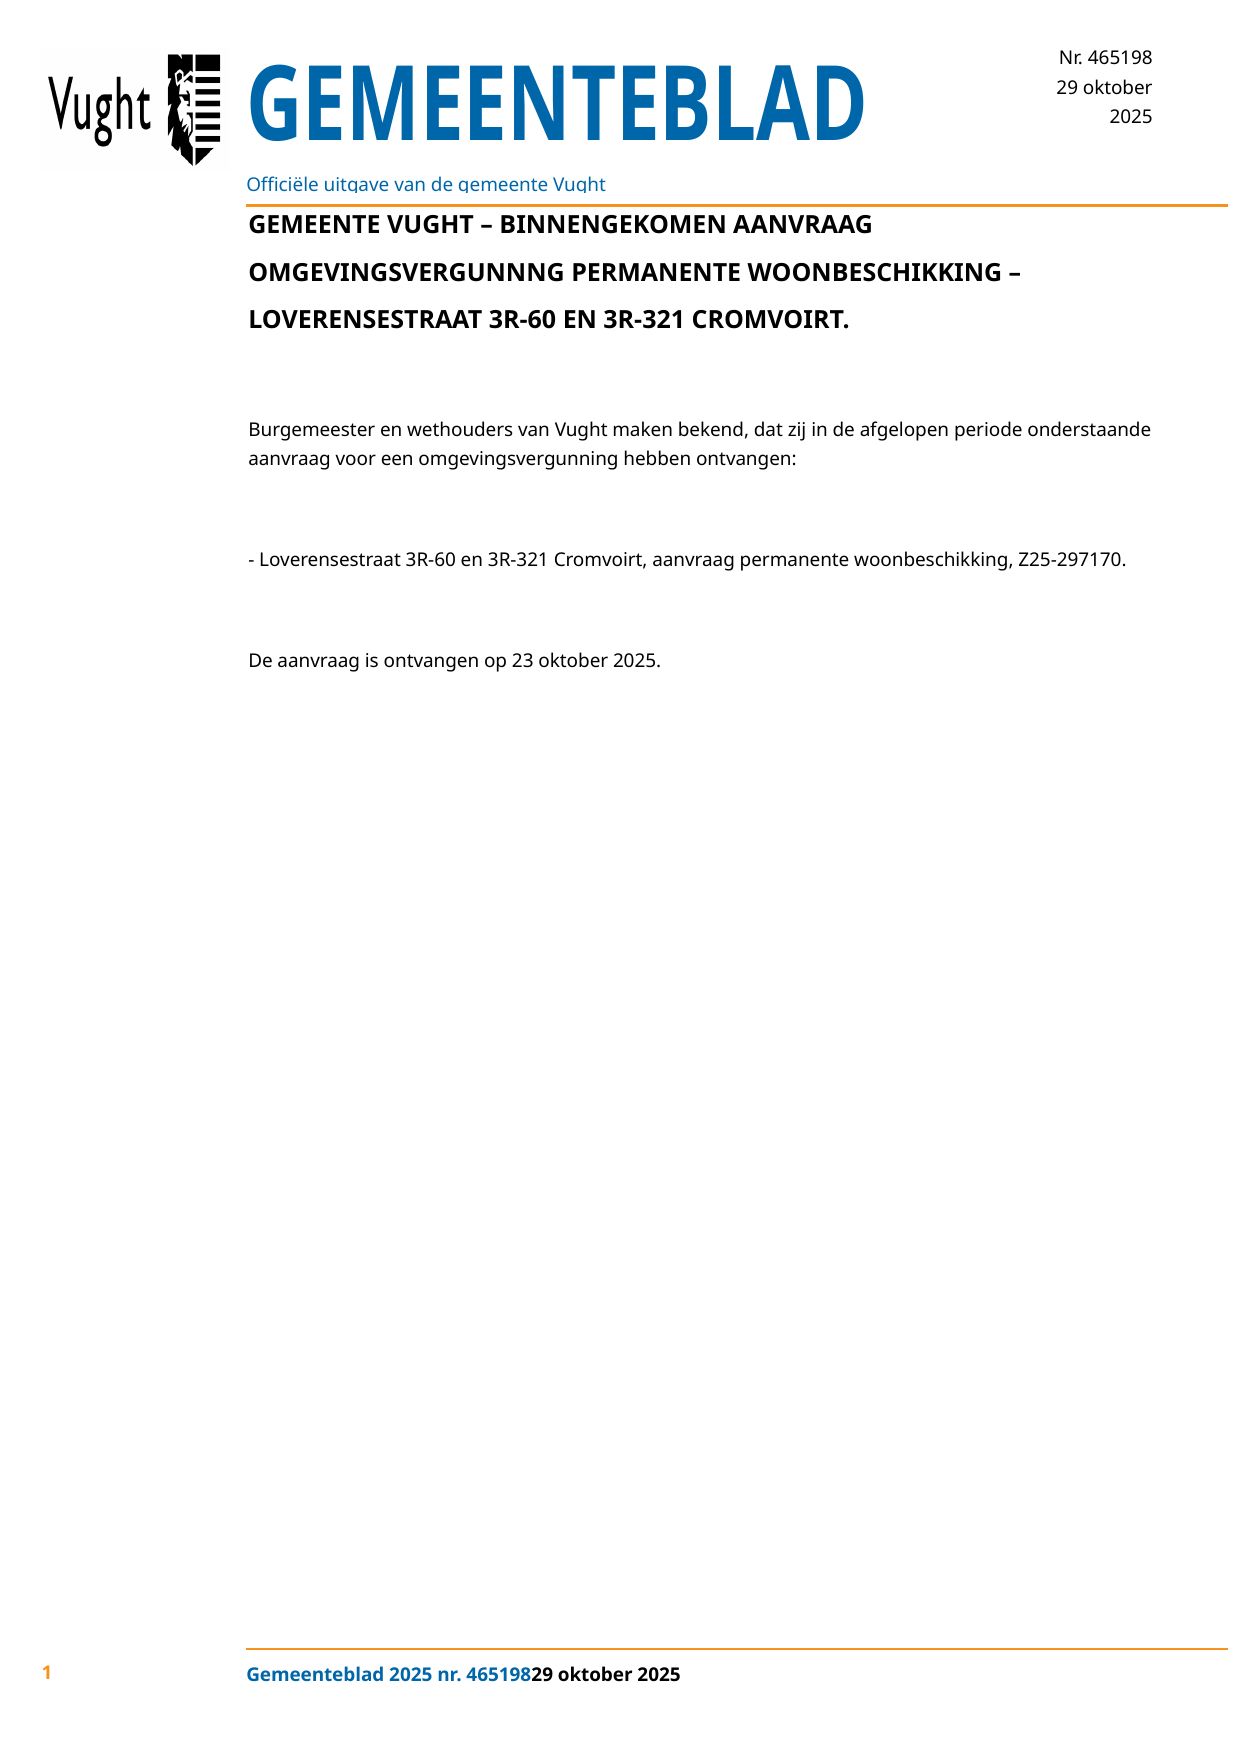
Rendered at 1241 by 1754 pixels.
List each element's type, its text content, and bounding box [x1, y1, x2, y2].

picture [41, 47, 231, 172]
text GEMEENTE VUGHT – BINNENGEKOMEN AANVRAAG OMGEVINGSVERGUNNNG PERMANENTE WOONBESCHIKKING – LOVERENSESTRAAT 3R-60 EN 3R-321 CROMVOIRT. [248, 207, 1152, 336]
text - Loverensestraat 3R-60 en 3R-321 Cromvoirt, aanvraag permanente woonbeschikking, Z25-297170. [248, 546, 1152, 572]
text De aanvraag is ontvangen op 23 oktober 2025. [248, 647, 1152, 673]
text Burgemeester en wethouders van Vught maken bekend, dat zij in de afgelopen periode onderstaande aanvraag voor een omgevingsvergunning hebben ontvangen: [248, 416, 1152, 471]
